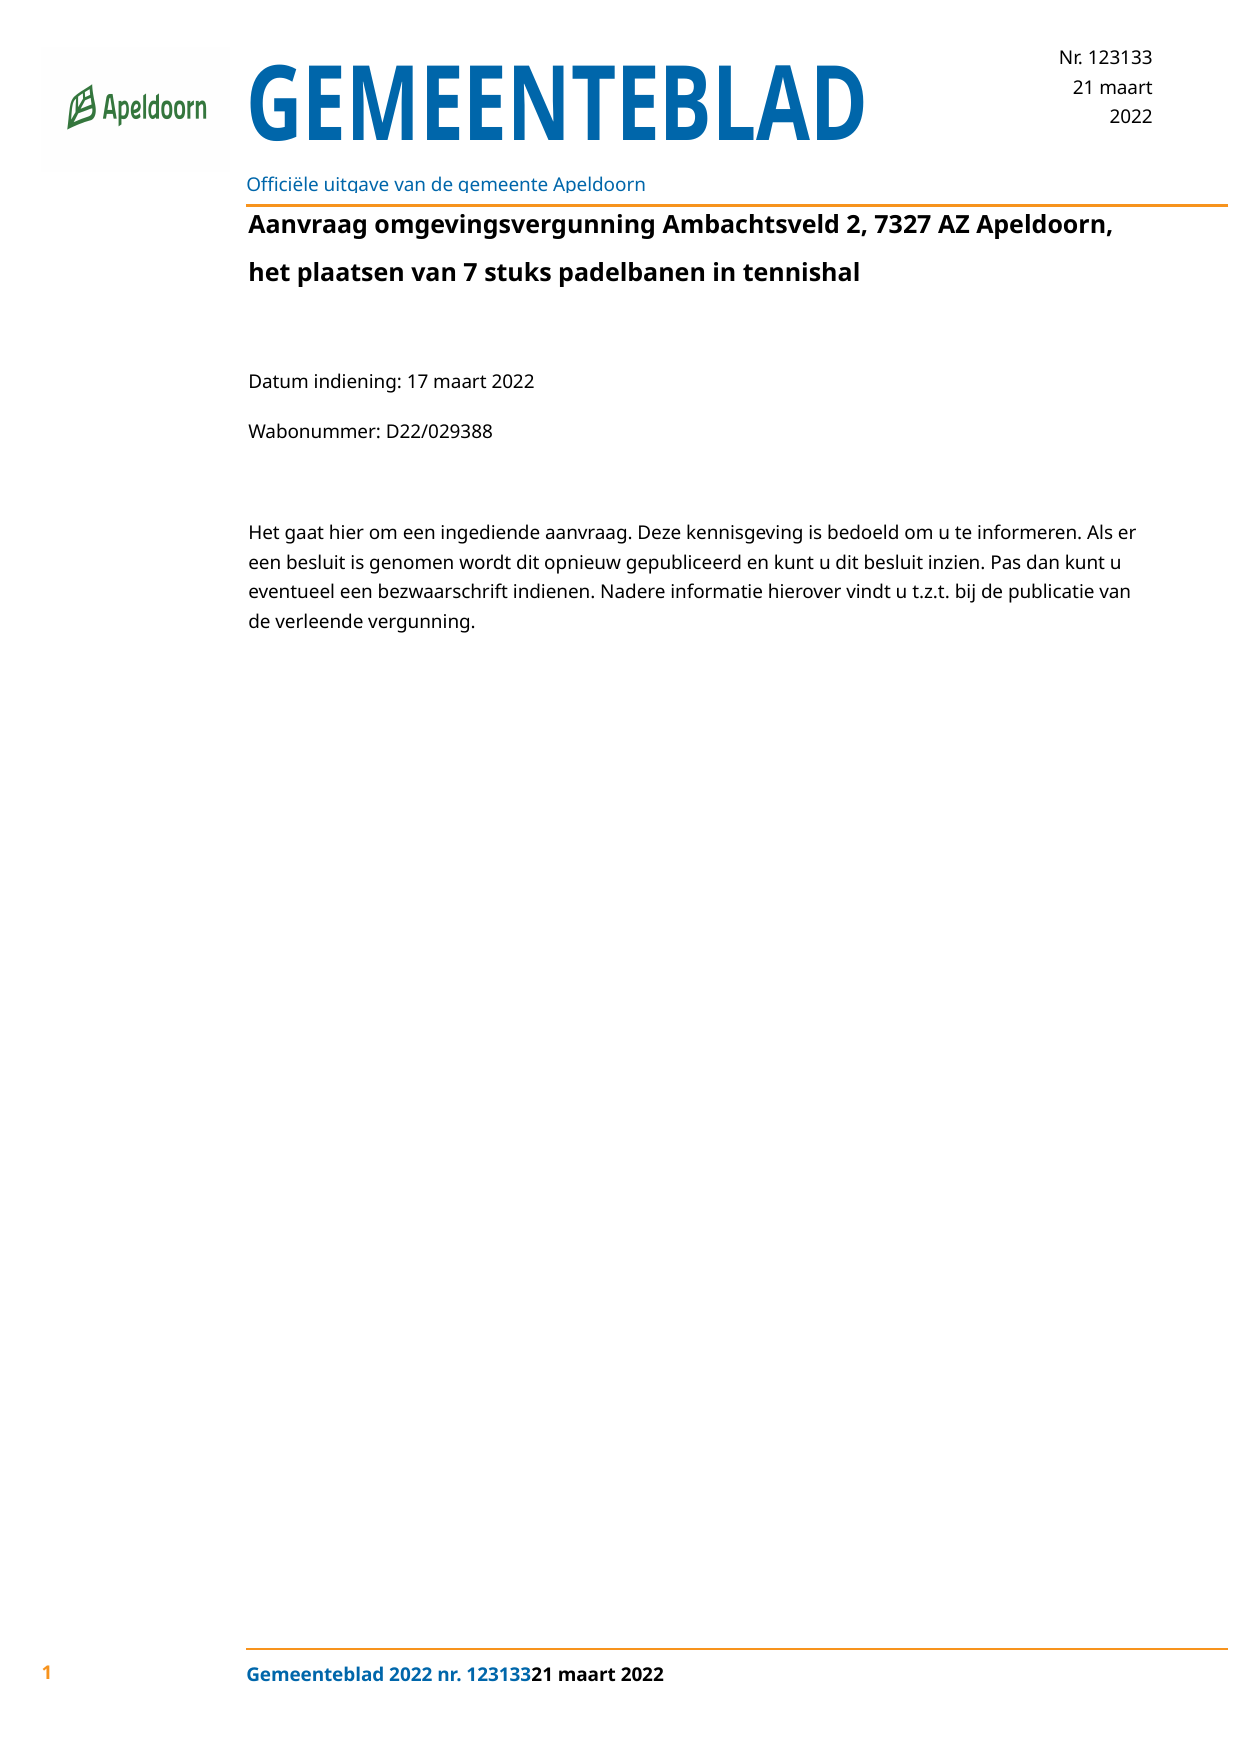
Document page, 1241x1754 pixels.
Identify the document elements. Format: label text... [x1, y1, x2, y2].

text Datum indiening: 17 maart 2022 [248, 368, 1152, 394]
text Aanvraag omgevingsvergunning Ambachtsveld 2, 7327 AZ Apeldoorn, het plaatsen van 7 stuks padelbanen in tennishal [248, 207, 1152, 288]
picture [41, 47, 231, 172]
text Wabonummer: D22/029388 [248, 419, 1152, 444]
text Het gaat hier om een ingediende aanvraag. Deze kennisgeving is bedoeld om u te informeren. Als er een besluit is genomen wordt dit opnieuw gepubliceerd en kunt u dit besluit inzien. Pas dan kunt u eventueel een bezwaarschrift indienen. Nadere informatie hierover vindt u t.z.t. bij de publicatie van de verleende vergunning. [248, 519, 1152, 634]
